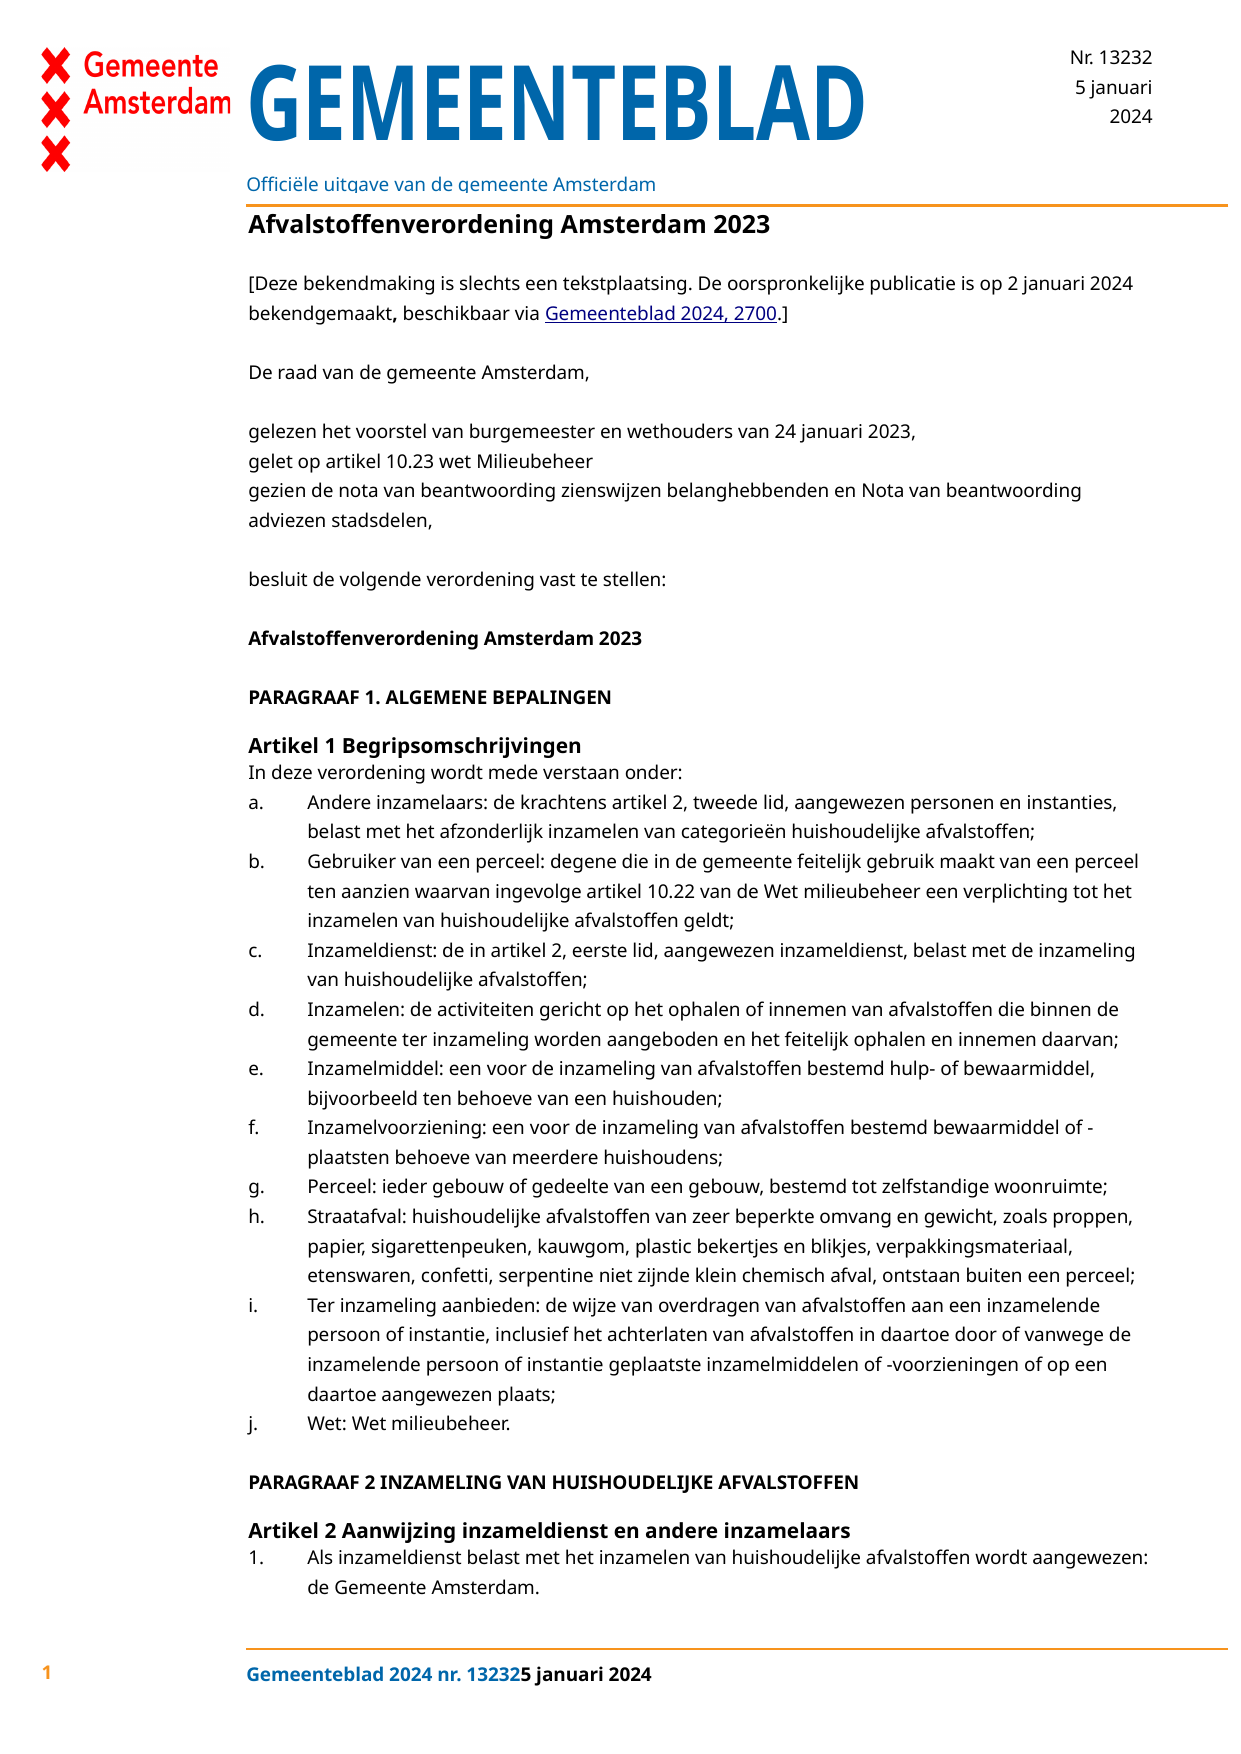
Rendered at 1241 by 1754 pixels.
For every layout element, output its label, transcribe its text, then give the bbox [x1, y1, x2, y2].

text PARAGRAAF 1. ALGEMENE BEPALINGEN [248, 684, 1152, 710]
picture [41, 47, 231, 172]
list Als inzameldienst belast met het inzamelen van huishoudelijke afvalstoffen wordt aangewezen: de Gemeente Amsterdam. [248, 1544, 1152, 1600]
list Inzamelmiddel: een voor de inzameling van afvalstoffen bestemd hulp- of bewaarmiddel, bijvoorbeeld ten behoeve van een huishouden; [248, 1055, 1152, 1111]
list Andere inzamelaars: de krachtens artikel 2, tweede lid, aangewezen personen en instanties, belast met het afzonderlijk inzamelen van categorieën huishoudelijke afvalstoffen; [248, 789, 1152, 844]
list Perceel: ieder gebouw of gedeelte van een gebouw, bestemd tot zelfstandige woonruimte; [248, 1174, 1152, 1199]
list Straatafval: huishoudelijke afvalstoffen van zeer beperkte omvang en gewicht, zoals proppen, papier, sigarettenpeuken, kauwgom, plastic bekertjes en blikjes, verpakkingsmateriaal, etenswaren, confetti, serpentine niet zijnde klein chemisch afval, ontstaan buiten een perceel; [248, 1203, 1152, 1288]
text Artikel 1 Begripsomschrijvingen [248, 731, 1152, 759]
text Artikel 2 Aanwijzing inzameldienst en andere inzamelaars [248, 1516, 1152, 1544]
text gezien de nota van beantwoording zienswijzen belanghebbenden en Nota van beantwoording adviezen stadsdelen, [248, 477, 1152, 533]
text PARAGRAAF 2 INZAMELING VAN HUISHOUDELIJKE AFVALSTOFFEN [248, 1469, 1152, 1495]
text Afvalstoffenverordening Amsterdam 2023 [248, 207, 1152, 241]
text In deze verordening wordt mede verstaan onder: [248, 759, 1152, 785]
text besluit de volgende verordening vast te stellen: [248, 566, 1152, 592]
list Ter inzameling aanbieden: de wijze van overdragen van afvalstoffen aan een inzamelende persoon of instantie, inclusief het achterlaten van afvalstoffen in daartoe door of vanwege de inzamelende persoon of instantie geplaatste inzamelmiddelen of -voorzieningen of op een daartoe aangewezen plaats; [248, 1292, 1152, 1406]
list Inzameldienst: de in artikel 2, eerste lid, aangewezen inzameldienst, belast met de inzameling van huishoudelijke afvalstoffen; [248, 937, 1152, 992]
list Wet: Wet milieubeheer. [248, 1410, 1152, 1436]
list Gebruiker van een perceel: degene die in de gemeente feitelijk gebruik maakt van een perceel ten aanzien waarvan ingevolge artikel 10.22 van de Wet milieubeheer een verplichting tot het inzamelen van huishoudelijke afvalstoffen geldt; [248, 848, 1152, 933]
list Inzamelvoorziening: een voor de inzameling van afvalstoffen bestemd bewaarmiddel of -plaatsten behoeve van meerdere huishoudens; [248, 1114, 1152, 1170]
text gelet op artikel 10.23 wet Milieubeheer [248, 448, 1152, 473]
text [Deze bekendmaking is slechts een tekstplaatsing. De oorspronkelijke publicatie is op 2 januari 2024 bekendgemaakt, beschikbaar via Gemeenteblad 2024, 2700.] [248, 270, 1152, 326]
list Inzamelen: de activiteiten gericht op het ophalen of innemen van afvalstoffen die binnen de gemeente ter inzameling worden aangeboden en het feitelijk ophalen en innemen daarvan; [248, 996, 1152, 1051]
text De raad van de gemeente Amsterdam, [248, 359, 1152, 385]
text gelezen het voorstel van burgemeester en wethouders van 24 januari 2023, [248, 418, 1152, 444]
text Afvalstoffenverordening Amsterdam 2023 [248, 625, 1152, 651]
